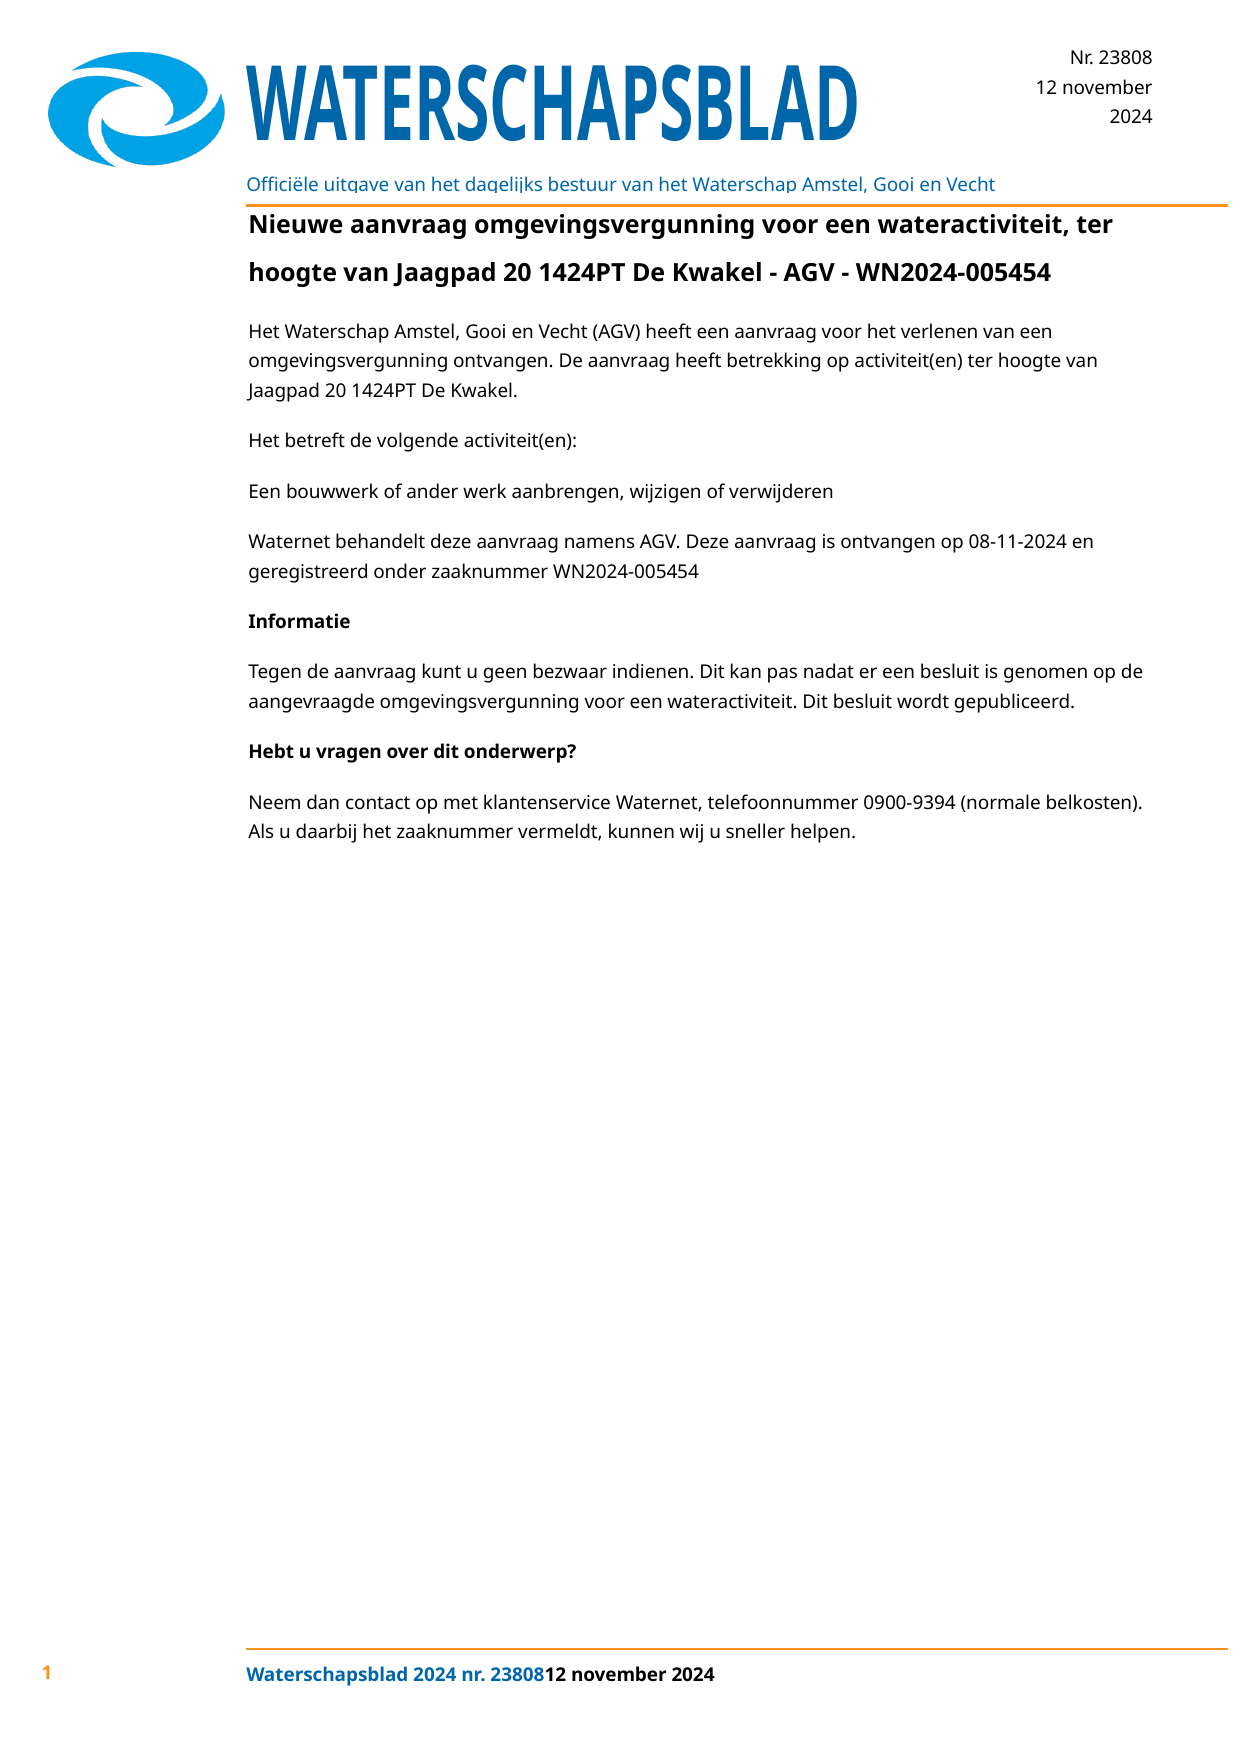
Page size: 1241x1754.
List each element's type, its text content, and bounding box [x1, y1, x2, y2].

text Een bouwwerk of ander werk aanbrengen, wijzigen of verwijderen [248, 478, 1152, 504]
text Het betreft de volgende activiteit(en): [248, 427, 1152, 453]
text Het Waterschap Amstel, Gooi en Vecht (AGV) heeft een aanvraag voor het verlenen van een omgevingsvergunning ontvangen. De aanvraag heeft betrekking op activiteit(en) ter hoogte van Jaagpad 20 1424PT De Kwakel. [248, 318, 1152, 403]
picture [41, 47, 231, 172]
text Tegen de aanvraag kunt u geen bezwaar indienen. Dit kan pas nadat er een besluit is genomen op de aangevraagde omgevingsvergunning voor een wateractiviteit. Dit besluit wordt gepubliceerd. [248, 659, 1152, 714]
text Nieuwe aanvraag omgevingsvergunning voor een wateractiviteit, ter hoogte van Jaagpad 20 1424PT De Kwakel - AGV - WN2024-005454 [248, 207, 1152, 288]
text Neem dan contact op met klantenservice Waternet, telefoonnummer 0900-9394 (normale belkosten). Als u daarbij het zaaknummer vermeldt, kunnen wij u sneller helpen. [248, 789, 1152, 844]
text Hebt u vragen over dit onderwerp? [248, 739, 1152, 764]
text Informatie [248, 608, 1152, 634]
text Waternet behandelt deze aanvraag namens AGV. Deze aanvraag is ontvangen op 08-11-2024 en geregistreerd onder zaaknummer WN2024-005454 [248, 528, 1152, 584]
